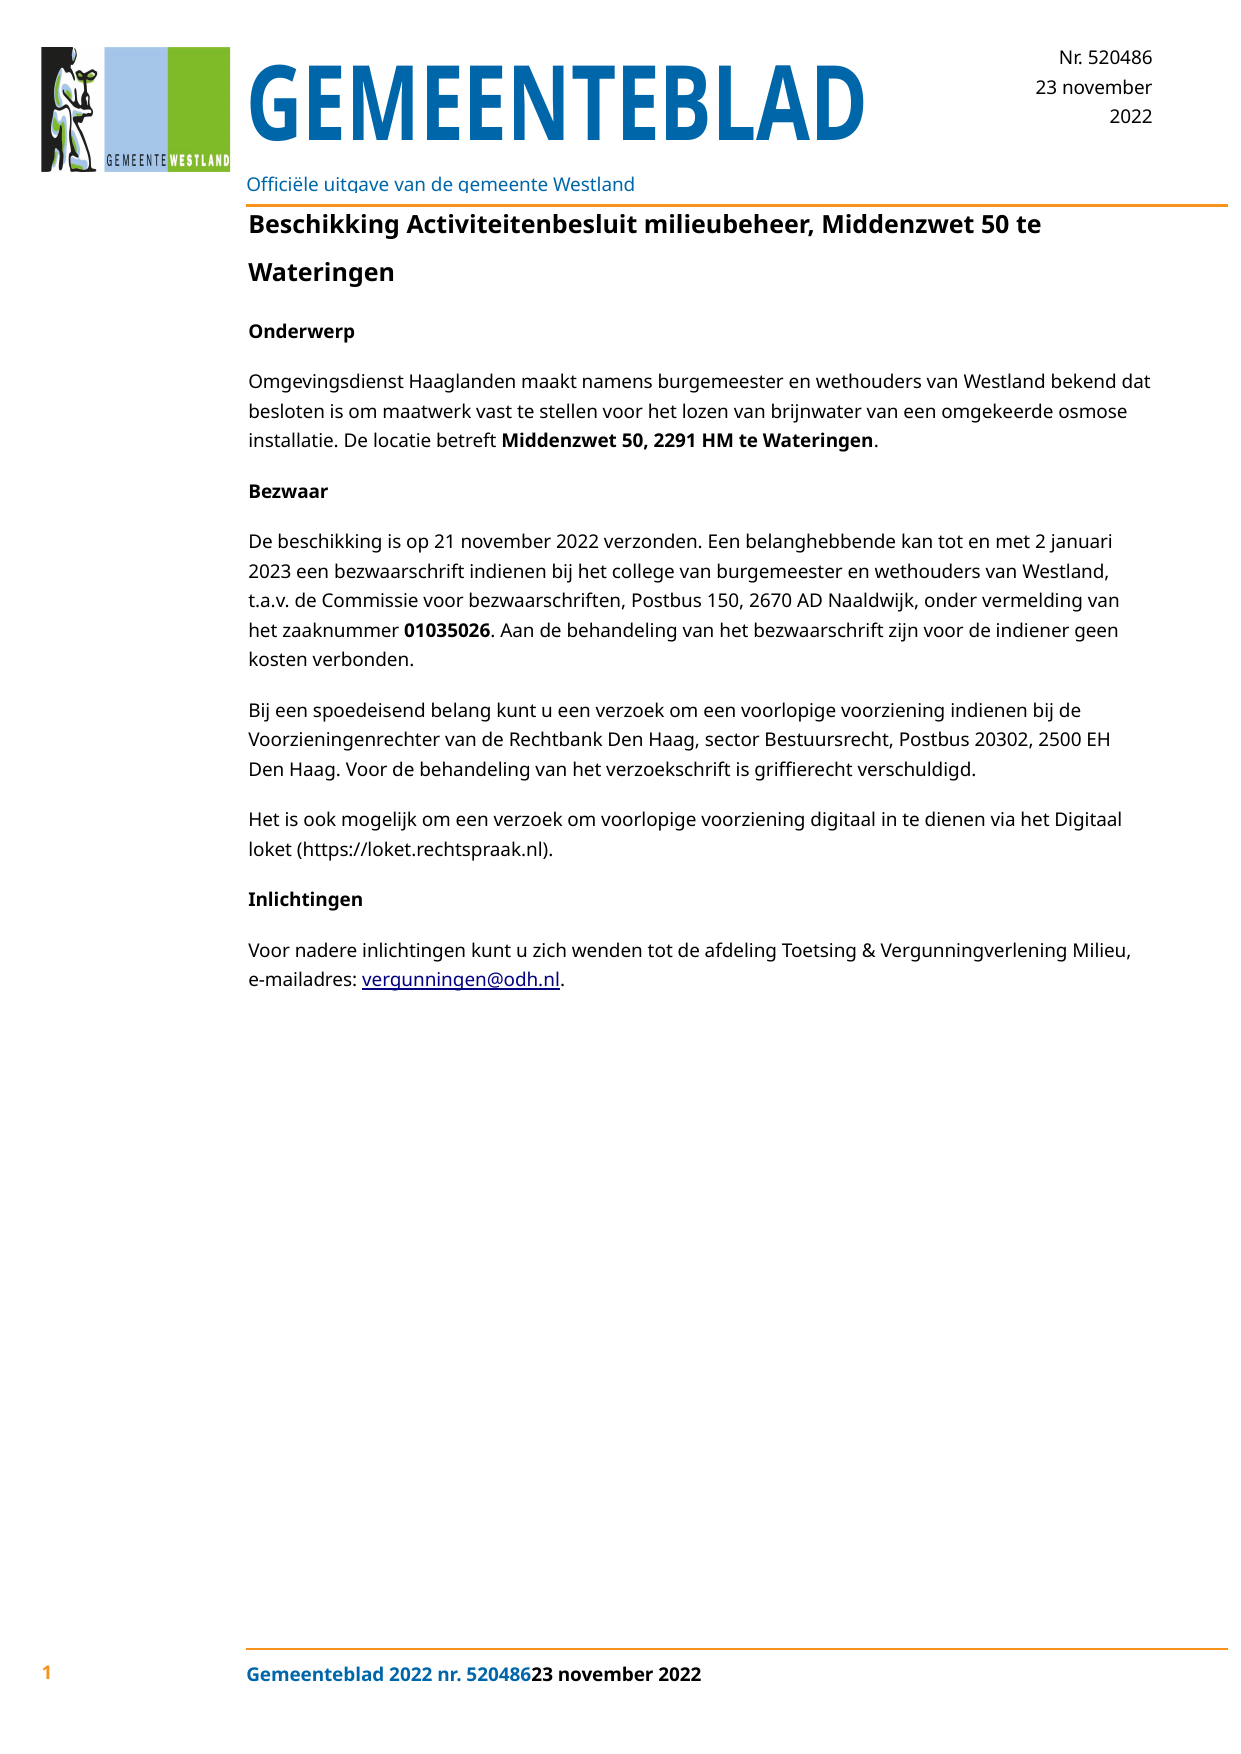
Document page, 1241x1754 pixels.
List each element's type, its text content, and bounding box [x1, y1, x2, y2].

text Onderwerp [248, 318, 1152, 344]
text Inlichtingen [248, 887, 1152, 912]
text Omgevingsdienst Haaglanden maakt namens burgemeester en wethouders van Westland bekend dat besloten is om maatwerk vast te stellen voor het lozen van brijnwater van een omgekeerde osmose installatie. De locatie betreft Middenzwet 50, 2291 HM te Wateringen. [248, 368, 1152, 453]
text De beschikking is op 21 november 2022 verzonden. Een belanghebbende kan tot en met 2 januari 2023 een bezwaarschrift indienen bij het college van burgemeester en wethouders van Westland, t.a.v. de Commissie voor bezwaarschriften, Postbus 150, 2670 AD Naaldwijk, onder vermelding van het zaaknummer 01035026. Aan de behandeling van het bezwaarschrift zijn voor de indiener geen kosten verbonden. [248, 528, 1152, 672]
text Voor nadere inlichtingen kunt u zich wenden tot de afdeling Toetsing & Vergunningverlening Milieu, e-mailadres: vergunningen@odh.nl. [248, 937, 1152, 992]
picture [41, 47, 231, 172]
text Bezwaar [248, 478, 1152, 504]
text Het is ook mogelijk om een verzoek om voorlopige voorziening digitaal in te dienen via het Digitaal loket (https://loket.rechtspraak.nl). [248, 807, 1152, 862]
text Bij een spoedeisend belang kunt u een verzoek om een voorlopige voorziening indienen bij de Voorzieningenrechter van de Rechtbank Den Haag, sector Bestuursrecht, Postbus 20302, 2500 EH Den Haag. Voor de behandeling van het verzoekschrift is griffierecht verschuldigd. [248, 697, 1152, 782]
text Beschikking Activiteitenbesluit milieubeheer, Middenzwet 50 te Wateringen [248, 207, 1152, 288]
